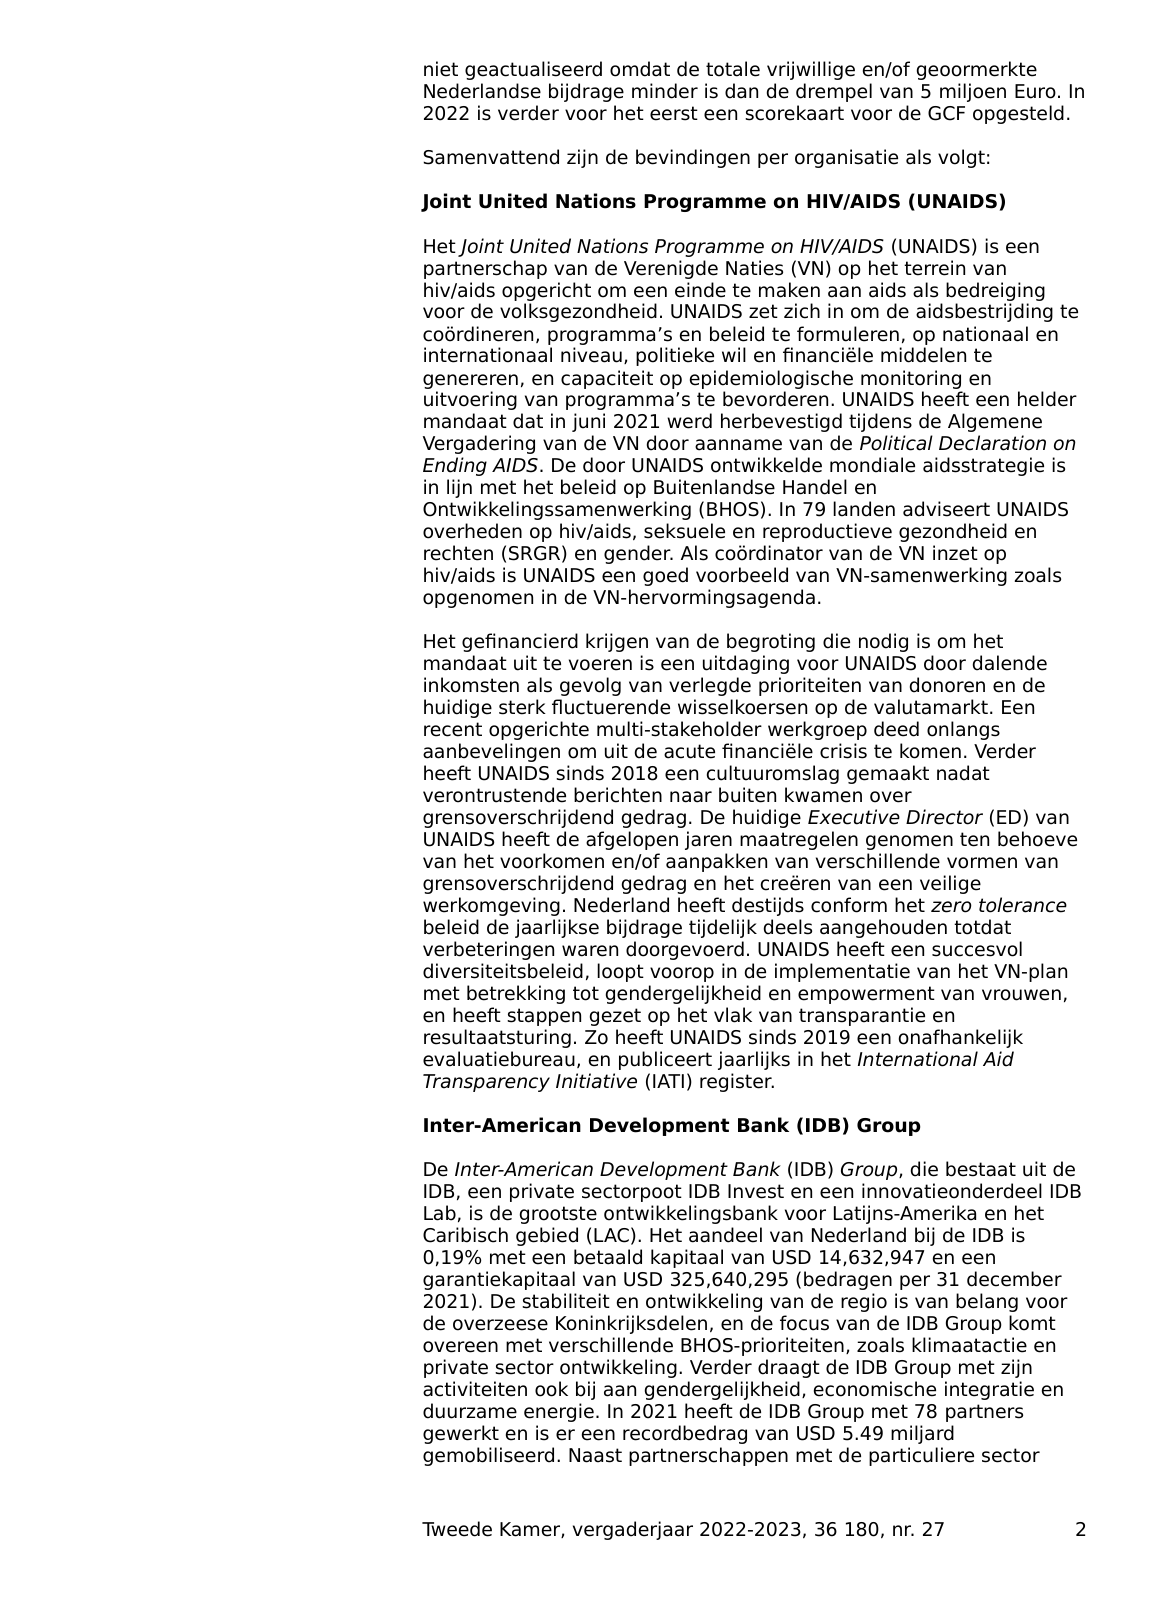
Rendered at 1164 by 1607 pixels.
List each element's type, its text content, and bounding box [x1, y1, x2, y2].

text Samenvattend zijn de bevindingen per organisatie als volgt: [422, 147, 1087, 169]
subtitle Joint United Nations Programme on HIV/AIDS (UNAIDS) [422, 191, 1087, 213]
text Het Joint United Nations Programme on HIV/AIDS (UNAIDS) is een partnerschap van de Verenigde Naties (VN) op het terrein van hiv/aids opgericht om een einde te maken aan aids als bedreiging voor de volksgezondheid. UNAIDS zet zich in om de aidsbestrijding te coördineren, programma’s en beleid te formuleren, op nationaal en internationaal niveau, politieke wil en financiële middelen te genereren, en capaciteit op epidemiologische monitoring en uitvoering van programma’s te bevorderen. UNAIDS heeft een helder mandaat dat in juni 2021 werd herbevestigd tijdens de Algemene Vergadering van de VN door aanname van de Political Declaration on Ending AIDS. De door UNAIDS ontwikkelde mondiale aidsstrategie is in lijn met het beleid op Buitenlandse Handel en Ontwikkelingssamenwerking (BHOS). In 79 landen adviseert UNAIDS overheden op hiv/aids, seksuele en reproductieve gezondheid en rechten (SRGR) en gender. Als coördinator van de VN inzet op hiv/aids is UNAIDS een goed voorbeeld van VN-samenwerking zoals opgenomen in de VN-hervormingsagenda. [422, 236, 1087, 609]
text Het gefinancierd krijgen van de begroting die nodig is om het mandaat uit te voeren is een uitdaging voor UNAIDS door dalende inkomsten als gevolg van verlegde prioriteiten van donoren en de huidige sterk fluctuerende wisselkoersen op de valutamarkt. Een recent opgerichte multi-stakeholder werkgroep deed onlangs aanbevelingen om uit de acute financiële crisis te komen. Verder heeft UNAIDS sinds 2018 een cultuuromslag gemaakt nadat verontrustende berichten naar buiten kwamen over grensoverschrijdend gedrag. De huidige Executive Director (ED) van UNAIDS heeft de afgelopen jaren maatregelen genomen ten behoeve van het voorkomen en/of aanpakken van verschillende vormen van grensoverschrijdend gedrag en het creëren van een veilige werkomgeving. Nederland heeft destijds conform het zero tolerance beleid de jaarlijkse bijdrage tijdelijk deels aangehouden totdat verbeteringen waren doorgevoerd. UNAIDS heeft een succesvol diversiteitsbeleid, loopt voorop in de implementatie van het VN-plan met betrekking tot gendergelijkheid en empowerment van vrouwen, en heeft stappen gezet op het vlak van transparantie en resultaatsturing. Zo heeft UNAIDS sinds 2019 een onafhankelijk evaluatiebureau, en publiceert jaarlijks in het International Aid Transparency Initiative (IATI) register. [422, 631, 1087, 1093]
text niet geactualiseerd omdat de totale vrijwillige en/of geoormerkte Nederlandse bijdrage minder is dan de drempel van 5 miljoen Euro. In 2022 is verder voor het eerst een scorekaart voor de GCF opgesteld. [422, 59, 1087, 125]
text De Inter-American Development Bank (IDB) Group, die bestaat uit de IDB, een private sectorpoot IDB Invest en een innovatieonderdeel IDB Lab, is de grootste ontwikkelingsbank voor Latijns-Amerika en het Caribisch gebied (LAC). Het aandeel van Nederland bij de IDB is 0,19% met een betaald kapitaal van USD 14,632,947 en een garantiekapitaal van USD 325,640,295 (bedragen per 31 december 2021). De stabiliteit en ontwikkeling van de regio is van belang voor de overzeese Koninkrijksdelen, en de focus van de IDB Group komt overeen met verschillende BHOS-prioriteiten, zoals klimaatactie en private sector ontwikkeling. Verder draagt de IDB Group met zijn activiteiten ook bij aan gendergelijkheid, economische integratie en duurzame energie. In 2021 heeft de IDB Group met 78 partners gewerkt en is er een recordbedrag van USD 5.49 miljard gemobiliseerd. Naast partnerschappen met de particuliere sector [422, 1159, 1087, 1467]
subtitle Inter-American Development Bank (IDB) Group [422, 1115, 1087, 1137]
